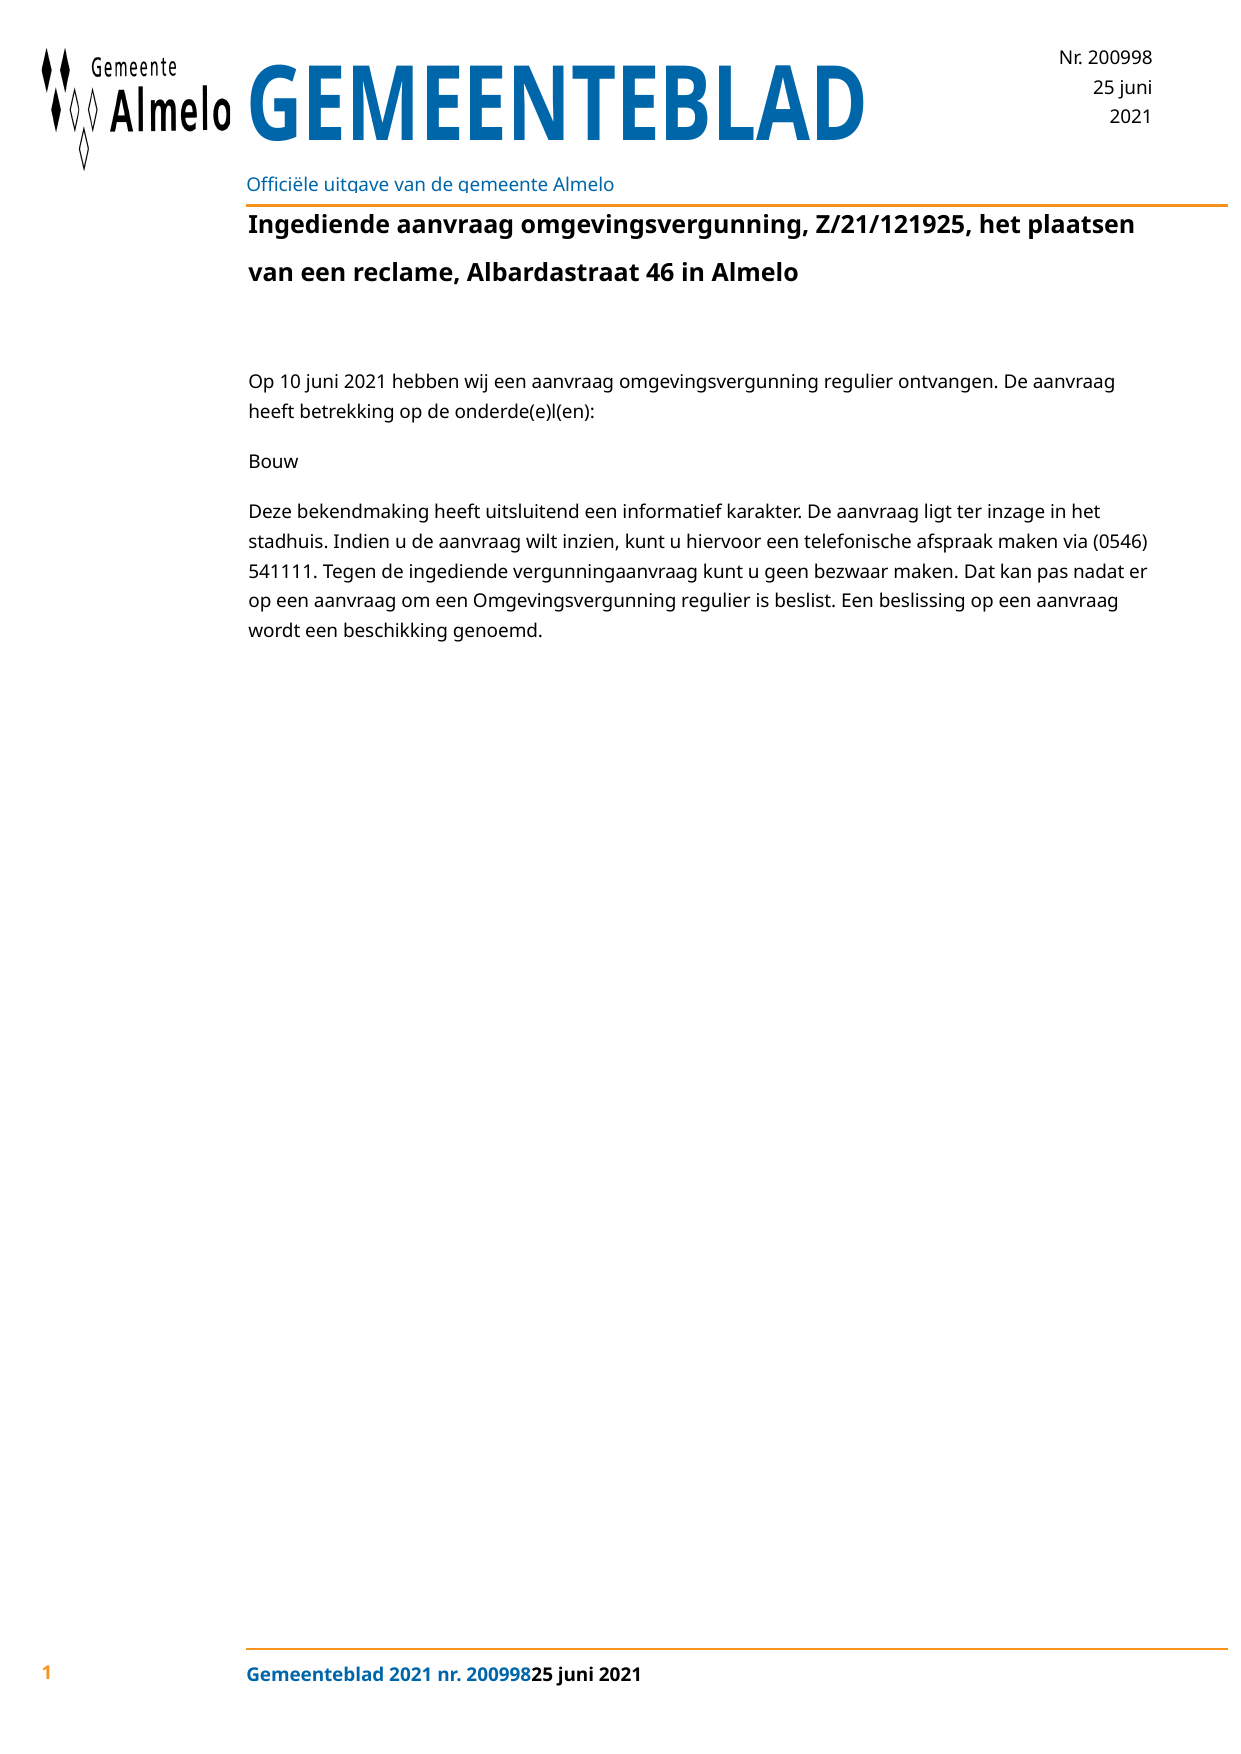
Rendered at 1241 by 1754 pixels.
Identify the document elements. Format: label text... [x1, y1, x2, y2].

picture [41, 47, 231, 172]
text Op 10 juni 2021 hebben wij een aanvraag omgevingsvergunning regulier ontvangen. De aanvraag heeft betrekking op de onderde(e)l(en): [248, 368, 1152, 424]
text Deze bekendmaking heeft uitsluitend een informatief karakter. De aanvraag ligt ter inzage in het stadhuis. Indien u de aanvraag wilt inzien, kunt u hiervoor een telefonische afspraak maken via (0546) 541111. Tegen de ingediende vergunningaanvraag kunt u geen bezwaar maken. Dat kan pas nadat er op een aanvraag om een Omgevingsvergunning regulier is beslist. Een beslissing op een aanvraag wordt een beschikking genoemd. [248, 499, 1152, 643]
text Bouw [248, 448, 1152, 474]
text Ingediende aanvraag omgevingsvergunning, Z/21/121925, het plaatsen van een reclame, Albardastraat 46 in Almelo [248, 207, 1152, 288]
